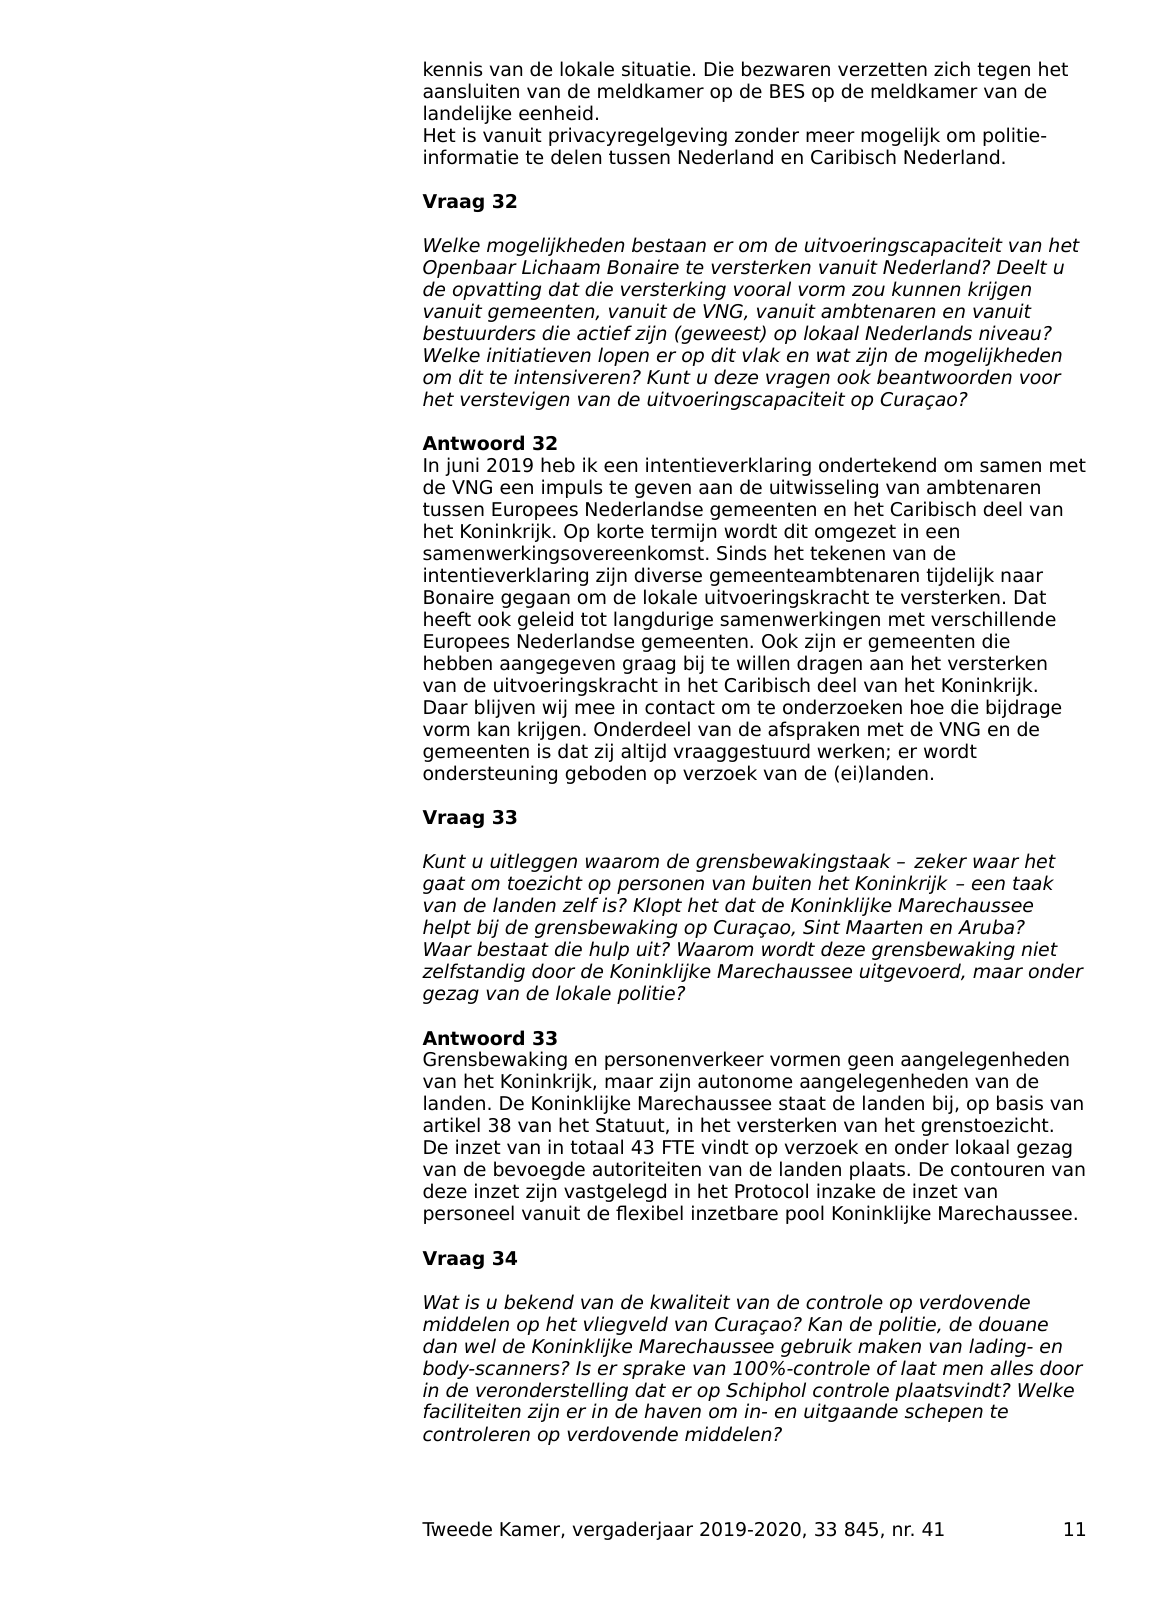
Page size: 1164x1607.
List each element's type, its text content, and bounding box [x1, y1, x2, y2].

subtitle Vraag 32 [422, 191, 1087, 213]
text Waar bestaat die hulp uit? Waarom wordt deze grensbewaking niet zelfstandig door de Koninklijke Marechaussee uitgevoerd, maar onder gezag van de lokale politie? [422, 939, 1087, 1005]
text Het is vanuit privacyregelgeving zonder meer mogelijk om politie-informatie te delen tussen Nederland en Caribisch Nederland. [422, 125, 1087, 169]
text Kunt u uitleggen waarom de grensbewakingstaak – zeker waar het gaat om toezicht op personen van buiten het Koninkrijk – een taak van de landen zelf is? Klopt het dat de Koninklijke Marechaussee helpt bij de grensbewaking op Curaçao, Sint Maarten en Aruba? [422, 851, 1087, 939]
text Wat is u bekend van de kwaliteit van de controle op verdovende middelen op het vliegveld van Curaçao? Kan de politie, de douane dan wel de Koninklijke Marechaussee gebruik maken van lading- en body-scanners? Is er sprake van 100%-controle of laat men alles door in de veronderstelling dat er op Schiphol controle plaatsvindt? Welke faciliteiten zijn er in de haven om in- en uitgaande schepen te controleren op verdovende middelen? [422, 1292, 1087, 1445]
text Grensbewaking en personenverkeer vormen geen aangelegenheden van het Koninkrijk, maar zijn autonome aangelegenheden van de landen. De Koninklijke Marechaussee staat de landen bij, op basis van artikel 38 van het Statuut, in het versterken van het grenstoezicht. De inzet van in totaal 43 FTE vindt op verzoek en onder lokaal gezag van de bevoegde autoriteiten van de landen plaats. De contouren van deze inzet zijn vastgelegd in het Protocol inzake de inzet van personeel vanuit de flexibel inzetbare pool Koninklijke Marechaussee. [422, 1049, 1087, 1225]
text Welke mogelijkheden bestaan er om de uitvoeringscapaciteit van het Openbaar Lichaam Bonaire te versterken vanuit Nederland? Deelt u de opvatting dat die versterking vooral vorm zou kunnen krijgen vanuit gemeenten, vanuit de VNG, vanuit ambtenaren en vanuit bestuurders die actief zijn (geweest) op lokaal Nederlands niveau? Welke initiatieven lopen er op dit vlak en wat zijn de mogelijkheden om dit te intensiveren? Kunt u deze vragen ook beantwoorden voor het verstevigen van de uitvoeringscapaciteit op Curaçao? [422, 235, 1087, 411]
text In juni 2019 heb ik een intentieverklaring ondertekend om samen met de VNG een impuls te geven aan de uitwisseling van ambtenaren tussen Europees Nederlandse gemeenten en het Caribisch deel van het Koninkrijk. Op korte termijn wordt dit omgezet in een samenwerkingsovereenkomst. Sinds het tekenen van de intentieverklaring zijn diverse gemeenteambtenaren tijdelijk naar Bonaire gegaan om de lokale uitvoeringskracht te versterken. Dat heeft ook geleid tot langdurige samenwerkingen met verschillende Europees Nederlandse gemeenten. Ook zijn er gemeenten die hebben aangegeven graag bij te willen dragen aan het versterken van de uitvoeringskracht in het Caribisch deel van het Koninkrijk. Daar blijven wij mee in contact om te onderzoeken hoe die bijdrage vorm kan krijgen. Onderdeel van de afspraken met de VNG en de gemeenten is dat zij altijd vraaggestuurd werken; er wordt ondersteuning geboden op verzoek van de (ei)landen. [422, 455, 1087, 785]
text kennis van de lokale situatie. Die bezwaren verzetten zich tegen het aansluiten van de meldkamer op de BES op de meldkamer van de landelijke eenheid. [422, 59, 1087, 125]
subtitle Antwoord 33 [422, 1027, 1087, 1049]
subtitle Antwoord 32 [422, 433, 1087, 455]
subtitle Vraag 33 [422, 807, 1087, 829]
subtitle Vraag 34 [422, 1247, 1087, 1269]
